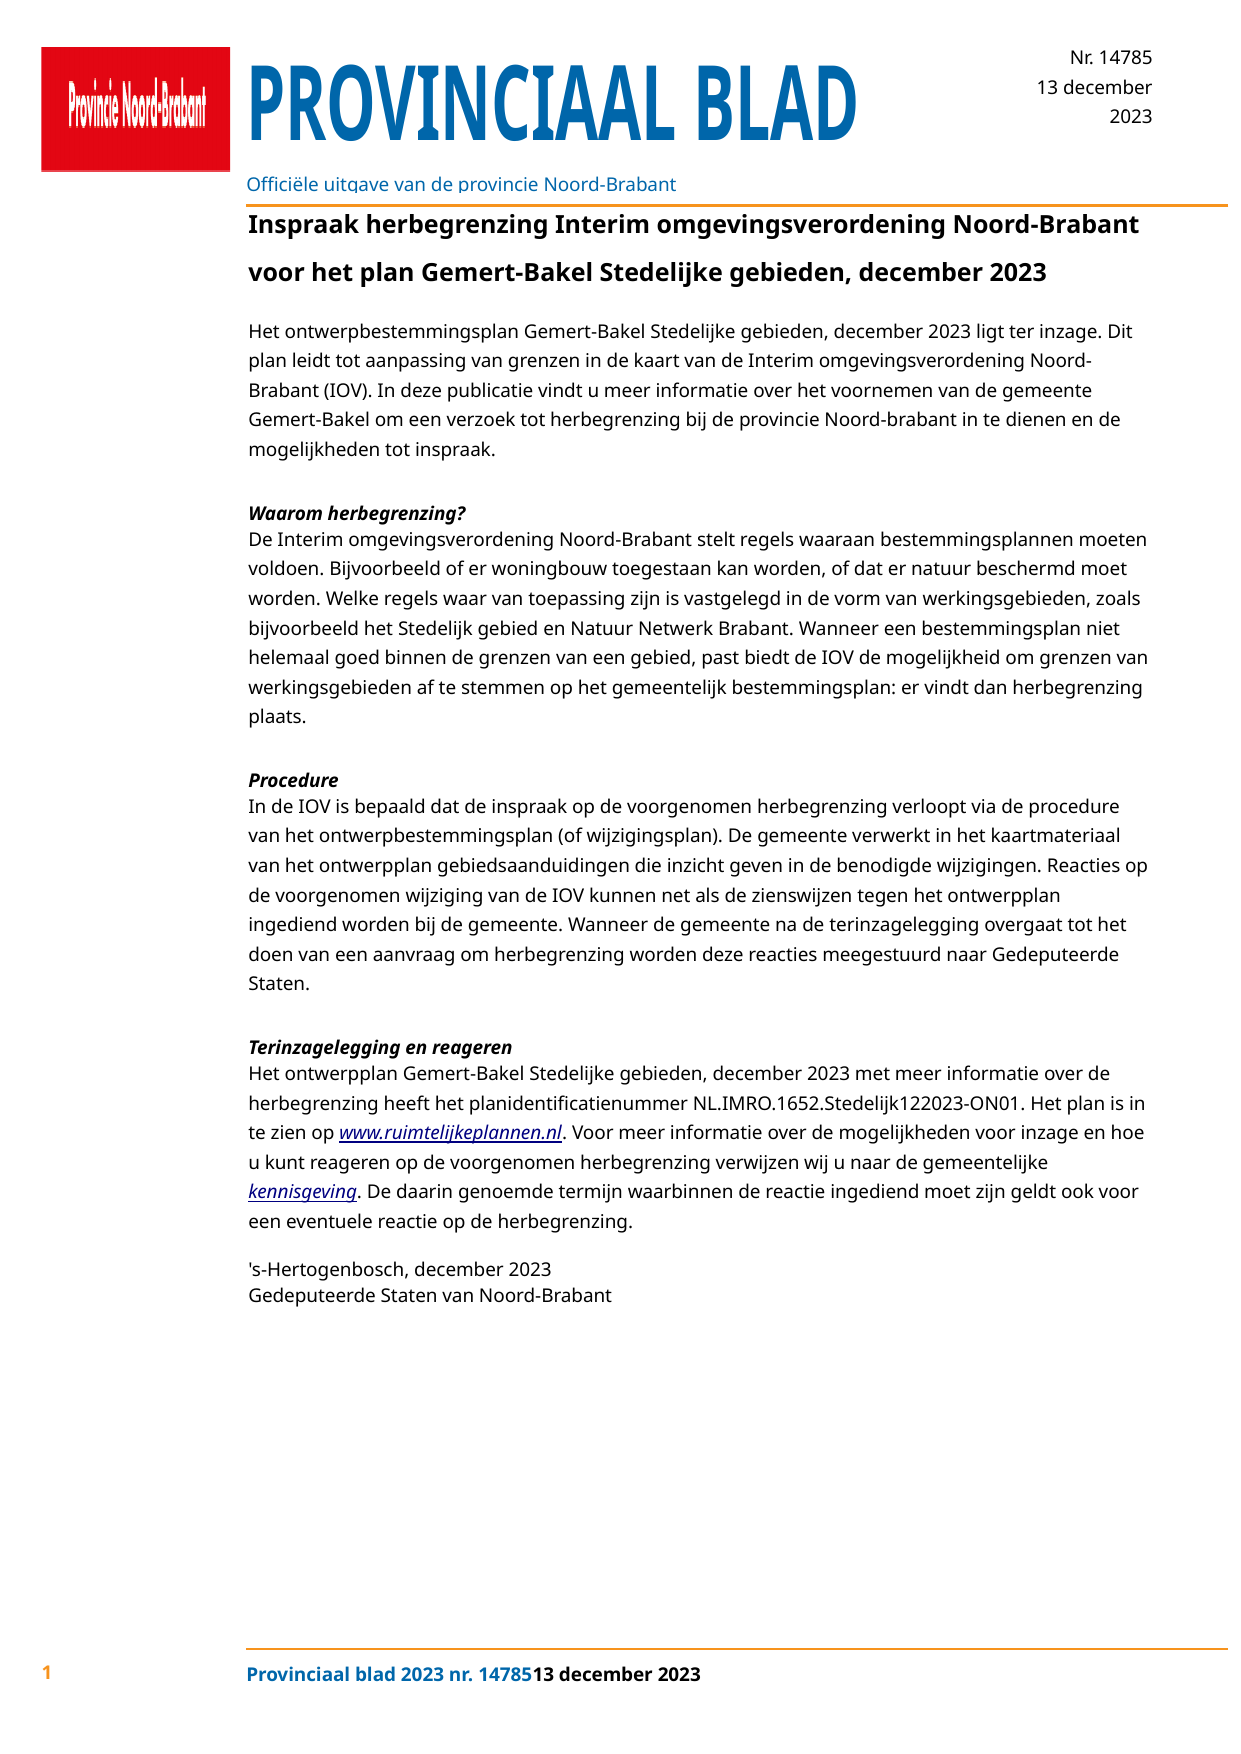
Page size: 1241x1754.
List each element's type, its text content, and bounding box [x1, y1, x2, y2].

picture [41, 47, 231, 172]
text Gedeputeerde Staten van Noord-Brabant [248, 1282, 1152, 1307]
text 's-Hertogenbosch, december 2023 [248, 1256, 1152, 1282]
text Het ontwerpplan Gemert-Bakel Stedelijke gebieden, december 2023 met meer informatie over de herbegrenzing heeft het planidentificatienummer NL.IMRO.1652.Stedelijk122023-ON01. Het plan is in te zien op www.ruimtelijkeplannen.nl. Voor meer informatie over de mogelijkheden voor inzage en hoe u kunt reageren op de voorgenomen herbegrenzing verwijzen wij u naar de gemeentelijke kennisgeving. De daarin genoemde termijn waarbinnen de reactie ingediend moet zijn geldt ook voor een eventuele reactie op de herbegrenzing. [248, 1060, 1152, 1234]
text Het ontwerpbestemmingsplan Gemert-Bakel Stedelijke gebieden, december 2023 ligt ter inzage. Dit plan leidt tot aanpassing van grenzen in de kaart van de Interim omgevingsverordening Noord-Brabant (IOV). In deze publicatie vindt u meer informatie over het voornemen van de gemeente Gemert-Bakel om een verzoek tot herbegrenzing bij de provincie Noord-brabant in te dienen en de mogelijkheden tot inspraak. [248, 318, 1152, 462]
text In de IOV is bepaald dat de inspraak op de voorgenomen herbegrenzing verloopt via de procedure van het ontwerpbestemmingsplan (of wijzigingsplan). De gemeente verwerkt in het kaartmateriaal van het ontwerpplan gebiedsaanduidingen die inzicht geven in de benodigde wijzigingen. Reacties op de voorgenomen wijziging van de IOV kunnen net als de zienswijzen tegen het ontwerpplan ingediend worden bij de gemeente. Wanneer de gemeente na de terinzagelegging overgaat tot het doen van een aanvraag om herbegrenzing worden deze reacties meegestuurd naar Gedeputeerde Staten. [248, 793, 1152, 996]
text De Interim omgevingsverordening Noord-Brabant stelt regels waaraan bestemmingsplannen moeten voldoen. Bijvoorbeeld of er woningbouw toegestaan kan worden, of dat er natuur beschermd moet worden. Welke regels waar van toepassing zijn is vastgelegd in de vorm van werkingsgebieden, zoals bijvoorbeeld het Stedelijk gebied en Natuur Netwerk Brabant. Wanneer een bestemmingsplan niet helemaal goed binnen de grenzen van een gebied, past biedt de IOV de mogelijkheid om grenzen van werkingsgebieden af te stemmen op het gemeentelijk bestemmingsplan: er vindt dan herbegrenzing plaats. [248, 526, 1152, 729]
text Terinzagelegging en reageren [248, 1034, 1152, 1060]
text Inspraak herbegrenzing Interim omgevingsverordening Noord-Brabant voor het plan Gemert-Bakel Stedelijke gebieden, december 2023 [248, 207, 1152, 288]
text Waarom herbegrenzing? [248, 500, 1152, 526]
text Procedure [248, 767, 1152, 793]
